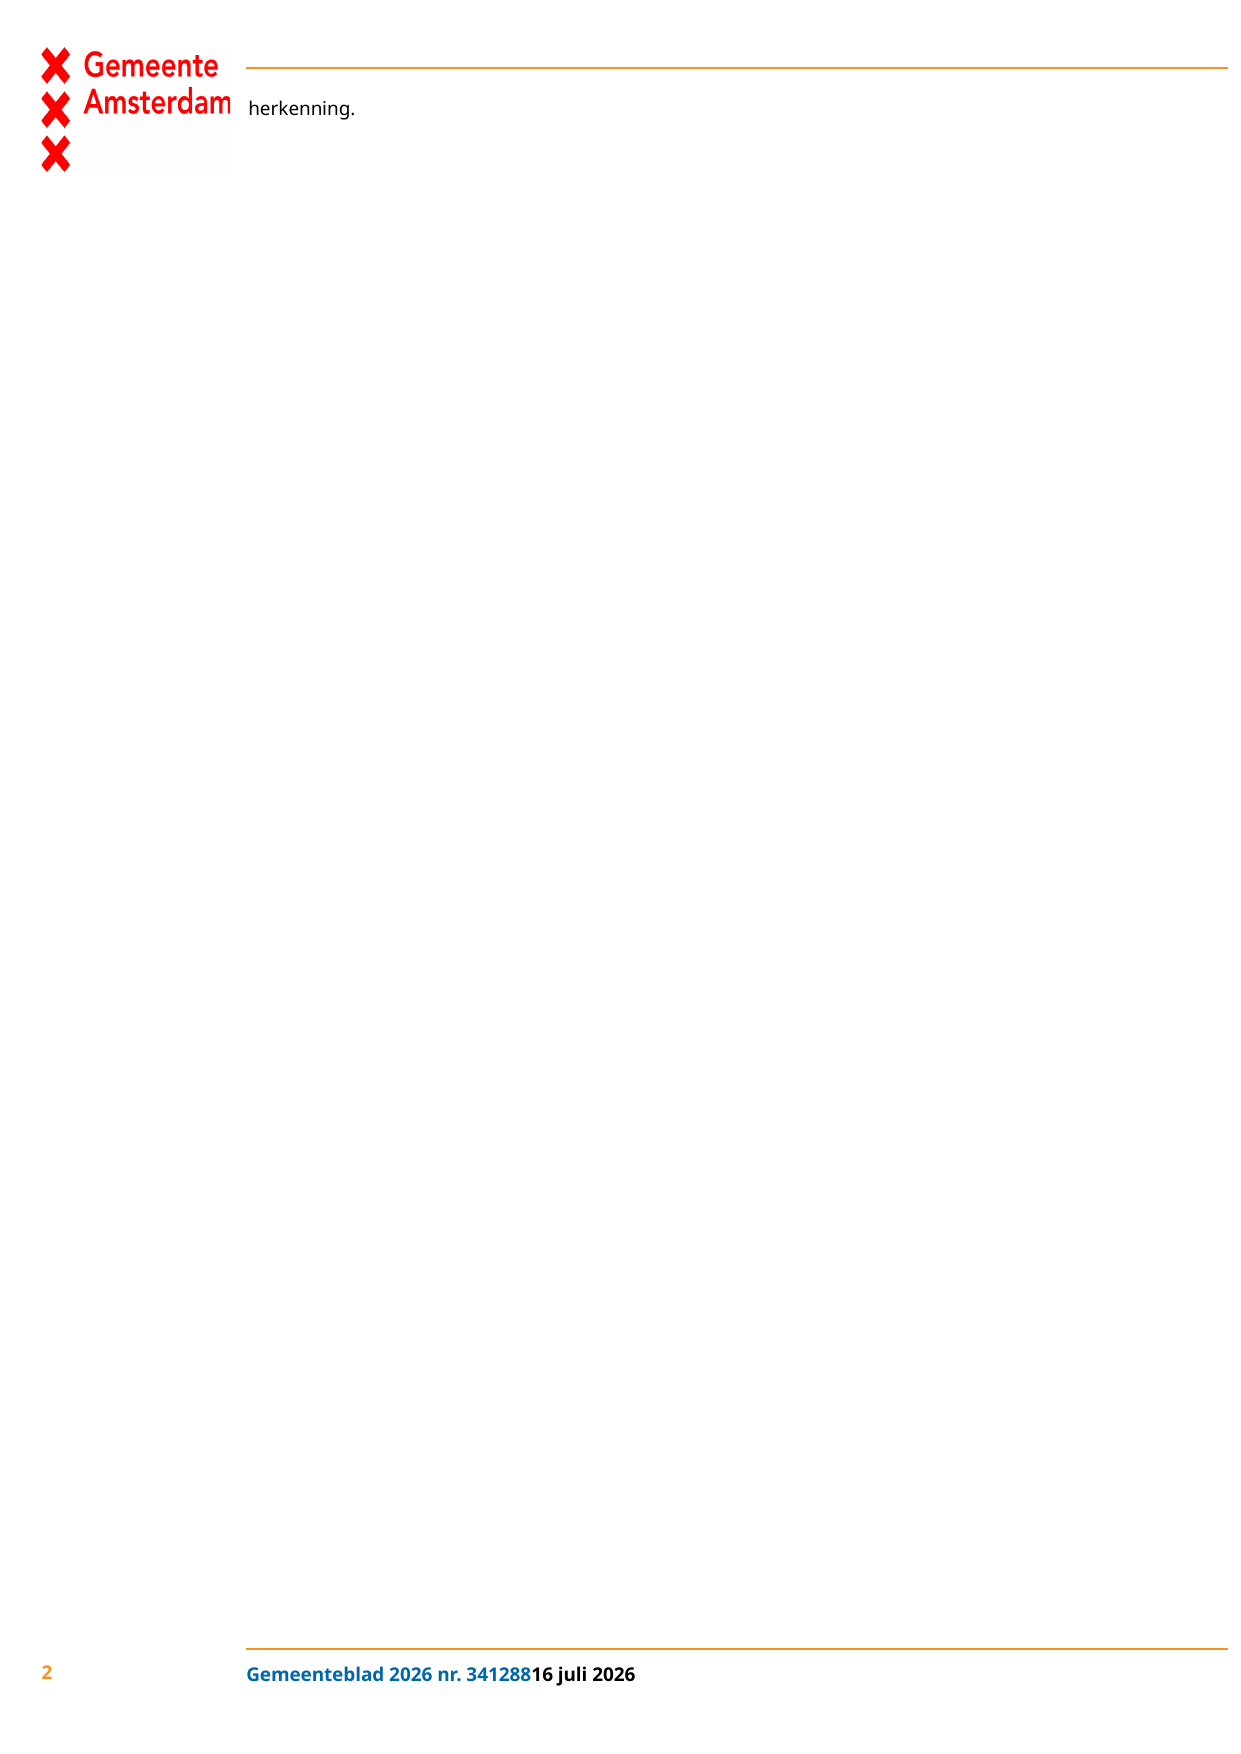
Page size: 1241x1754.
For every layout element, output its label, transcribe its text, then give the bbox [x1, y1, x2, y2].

text herkenning. [248, 95, 1152, 121]
picture [41, 47, 231, 172]
